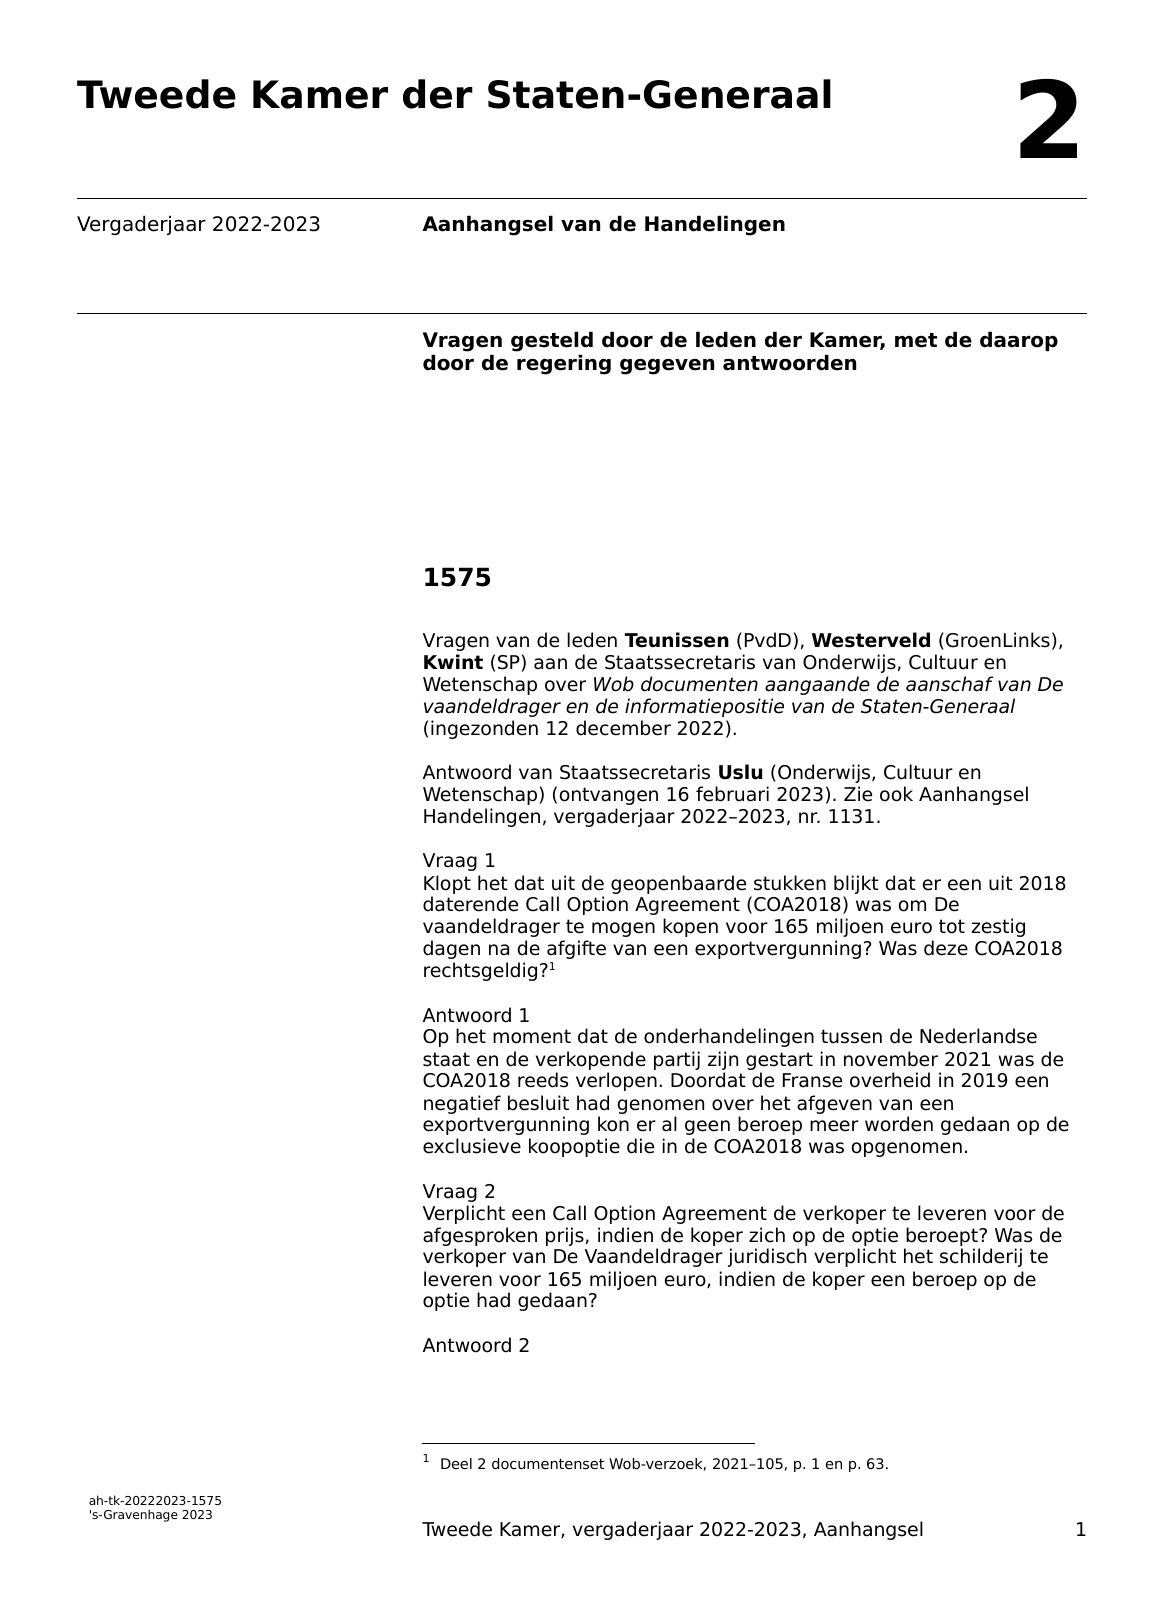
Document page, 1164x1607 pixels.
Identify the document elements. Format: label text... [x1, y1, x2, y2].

text Op het moment dat de onderhandelingen tussen de Nederlandse staat en de verkopende partij zijn gestart in november 2021 was de COA2018 reeds verlopen. Doordat de Franse overheid in 2019 een negatief besluit had genomen over het afgeven van een exportvergunning kon er al geen beroep meer worden gedaan op de exclusieve koopoptie die in de COA2018 was opgenomen. [422, 1026, 1087, 1158]
table_cell Vergaderjaar 2022-2023 [77, 199, 422, 313]
text Vraag 2 [422, 1181, 1087, 1202]
text Deel 2 documentenset Wob-verzoek, 2021–105, p. 1 en p. 63. [422, 1452, 1087, 1474]
text Antwoord 2 [422, 1334, 1087, 1357]
text Antwoord 1 [422, 1004, 1087, 1026]
text Klopt het dat uit de geopenbaarde stukken blijkt dat er een uit 2018 daterende Call Option Agreement (COA2018) was om De vaandeldrager te mogen kopen voor 165 miljoen euro tot zestig dagen na de afgifte van een exportvergunning? Was deze COA2018 rechtsgeldig? [422, 872, 1087, 982]
text 's-Gravenhage 2023 [88, 1508, 323, 1522]
table_cell Aanhangsel van de Handelingen [422, 199, 1087, 313]
table_cell Vragen gesteld door de leden der Kamer, met de daarop door de regering gegeven antwoorden [422, 314, 1087, 375]
table_header Tweede Kamer der Staten-Generaal [77, 59, 886, 198]
text Vraag 1 [422, 850, 1087, 872]
text Vragen van de leden Teunissen (PvdD), Westerveld (GroenLinks), Kwint (SP) aan de Staatssecretaris van Onderwijs, Cultuur en Wetenschap over Wob documenten aangaande de aanschaf van De vaandeldrager en de informatiepositie van de Staten-Generaal (ingezonden 12 december 2022). [422, 630, 1087, 740]
text 1575 [422, 563, 1087, 592]
table_header 2 [886, 59, 1087, 198]
text ah-tk-20222023-1575 [88, 1494, 323, 1508]
text Verplicht een Call Option Agreement de verkoper te leveren voor de afgesproken prijs, indien de koper zich op de optie beroept? Was de verkoper van De Vaandeldrager juridisch verplicht het schilderij te leveren voor 165 miljoen euro, indien de koper een beroep op de optie had gedaan? [422, 1202, 1087, 1312]
table_cell [77, 314, 422, 375]
text Antwoord van Staatssecretaris Uslu (Onderwijs, Cultuur en Wetenschap) (ontvangen 16 februari 2023). Zie ook Aanhangsel Handelingen, vergaderjaar 2022–2023, nr. 1131. [422, 762, 1087, 828]
